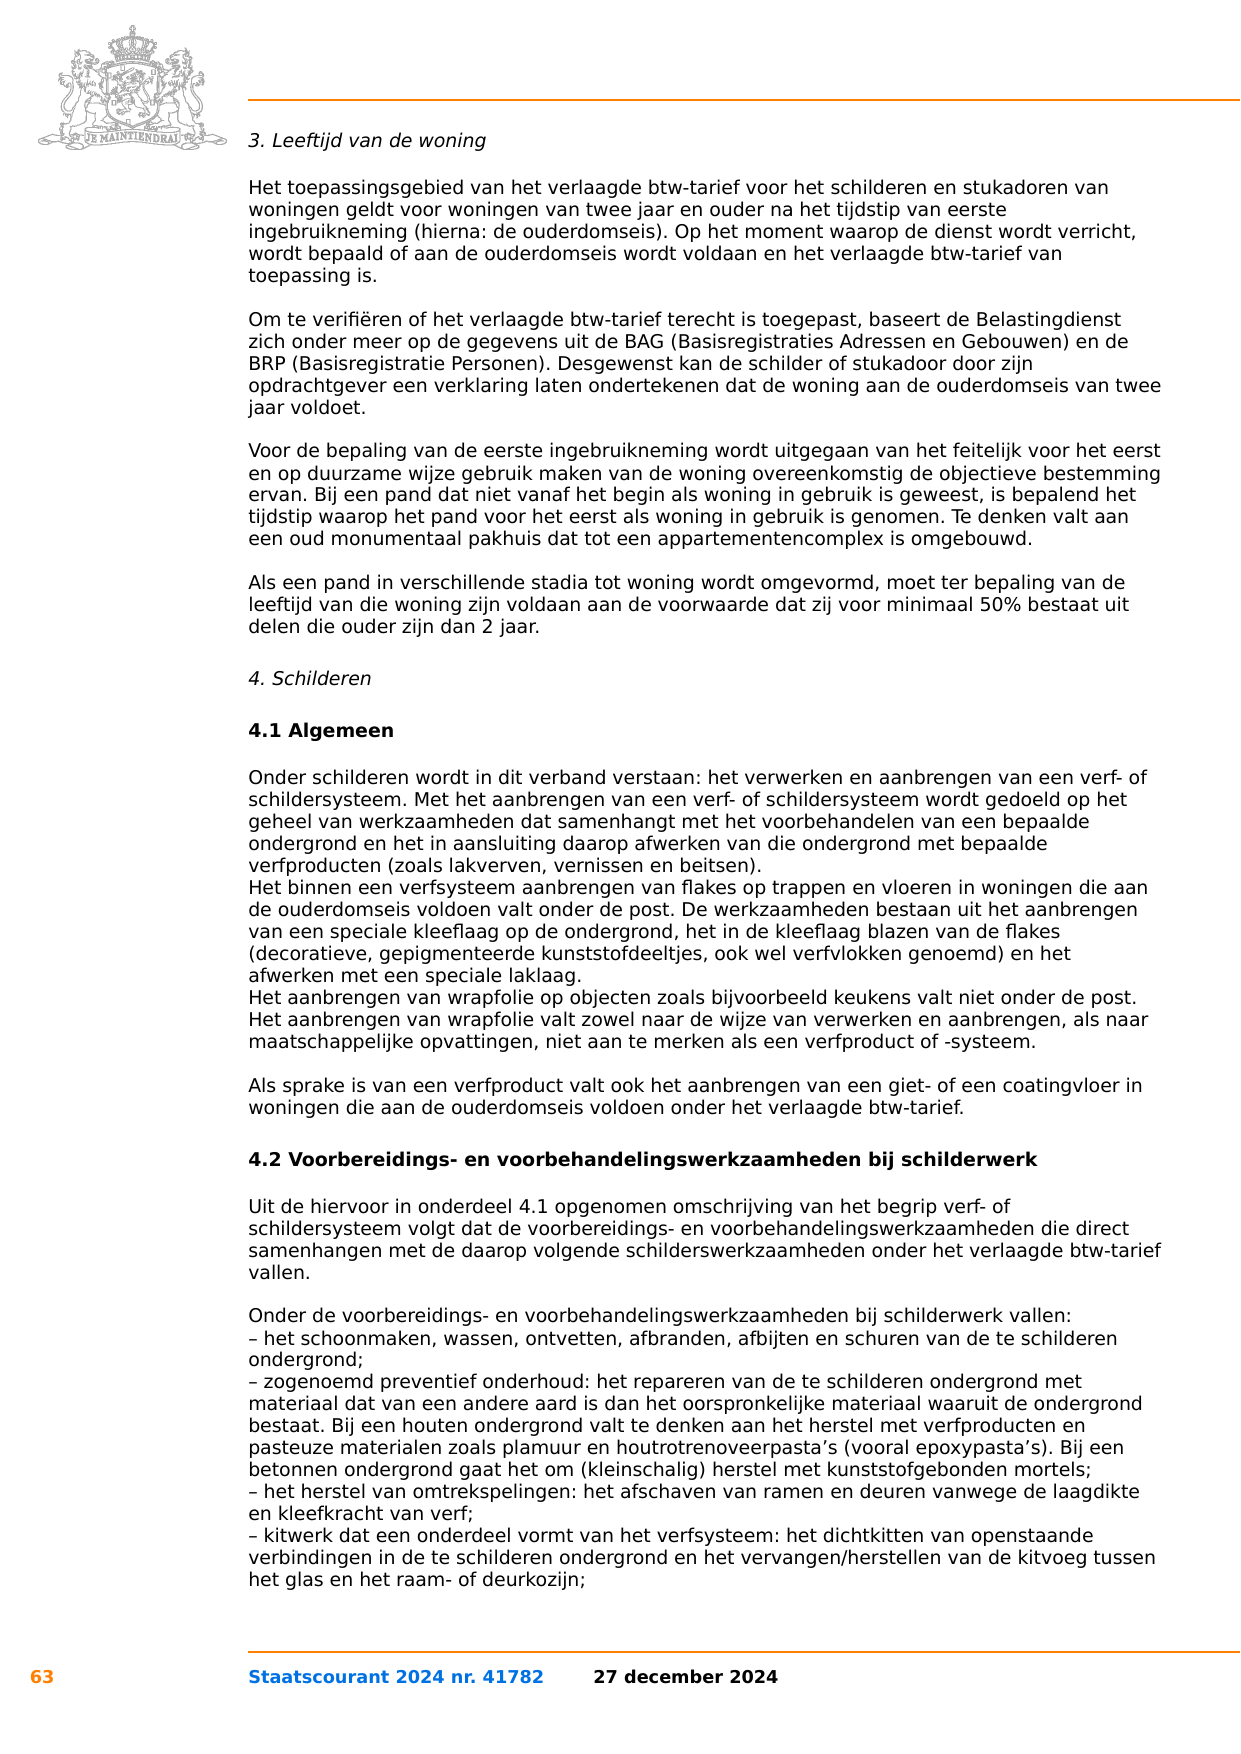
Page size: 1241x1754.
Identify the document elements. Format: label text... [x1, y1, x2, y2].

text Onder schilderen wordt in dit verband verstaan: het verwerken en aanbrengen van een verf- of schildersysteem. Met het aanbrengen van een verf- of schildersysteem wordt gedoeld op het geheel van werkzaamheden dat samenhangt met het voorbehandelen van een bepaalde ondergrond en het in aansluiting daarop afwerken van die ondergrond met bepaalde verfproducten (zoals lakverven, vernissen en beitsen). [248, 767, 1163, 877]
text – het schoonmaken, wassen, ontvetten, afbranden, afbijten en schuren van de te schilderen ondergrond; [248, 1327, 1163, 1371]
text Het binnen een verfsysteem aanbrengen van flakes op trappen en vloeren in woningen die aan de ouderdomseis voldoen valt onder de post. De werkzaamheden bestaan uit het aanbrengen van een speciale kleeflaag op de ondergrond, het in de kleeflaag blazen van de flakes (decoratieve, gepigmenteerde kunststofdeeltjes, ook wel verfvlokken genoemd) en het afwerken met een speciale laklaag. [248, 877, 1163, 987]
text Als sprake is van een verfproduct valt ook het aanbrengen van een giet- of een coatingvloer in woningen die aan de ouderdomseis voldoen onder het verlaagde btw-tarief. [248, 1075, 1163, 1119]
text – kitwerk dat een onderdeel vormt van het verfsysteem: het dichtkitten van openstaande verbindingen in de te schilderen ondergrond en het vervangen/herstellen van de kitvoeg tussen het glas en het raam- of deurkozijn; [248, 1525, 1163, 1591]
text Als een pand in verschillende stadia tot woning wordt omgevormd, moet ter bepaling van de leeftijd van die woning zijn voldaan aan de voorwaarde dat zij voor minimaal 50% bestaat uit delen die ouder zijn dan 2 jaar. [248, 572, 1163, 638]
subtitle 4.1 Algemeen [248, 720, 1163, 742]
text – het herstel van omtrekspelingen: het afschaven van ramen en deuren vanwege de laagdikte en kleefkracht van verf; [248, 1481, 1163, 1525]
picture [38, 25, 227, 150]
text Om te verifiëren of het verlaagde btw-tarief terecht is toegepast, baseert de Belastingdienst zich onder meer op de gegevens uit de BAG (Basisregistraties Adressen en Gebouwen) en de BRP (Basisregistratie Personen). Desgewenst kan de schilder of stukadoor door zijn opdrachtgever een verklaring laten ondertekenen dat de woning aan de ouderdomseis van twee jaar voldoet. [248, 309, 1163, 418]
text Onder de voorbereidings- en voorbehandelingswerkzaamheden bij schilderwerk vallen: [248, 1305, 1163, 1327]
subtitle 4. Schilderen [248, 668, 1163, 690]
subtitle 3. Leeftijd van de woning [248, 130, 1163, 152]
text Het aanbrengen van wrapfolie op objecten zoals bijvoorbeeld keukens valt niet onder de post. Het aanbrengen van wrapfolie valt zowel naar de wijze van verwerken en aanbrengen, als naar maatschappelijke opvattingen, niet aan te merken als een verfproduct of -systeem. [248, 987, 1163, 1053]
text – zogenoemd preventief onderhoud: het repareren van de te schilderen ondergrond met materiaal dat van een andere aard is dan het oorspronkelijke materiaal waaruit de ondergrond bestaat. Bij een houten ondergrond valt te denken aan het herstel met verfproducten en pasteuze materialen zoals plamuur en houtrotrenoveerpasta’s (vooral epoxypasta’s). Bij een betonnen ondergrond gaat het om (kleinschalig) herstel met kunststofgebonden mortels; [248, 1371, 1163, 1481]
text Uit de hiervoor in onderdeel 4.1 opgenomen omschrijving van het begrip verf- of schildersysteem volgt dat de voorbereidings- en voorbehandelingswerkzaamheden die direct samenhangen met de daarop volgende schilderswerkzaamheden onder het verlaagde btw-tarief vallen. [248, 1196, 1163, 1283]
text Het toepassingsgebied van het verlaagde btw-tarief voor het schilderen en stukadoren van woningen geldt voor woningen van twee jaar en ouder na het tijdstip van eerste ingebruikneming (hierna: de ouderdomseis). Op het moment waarop de dienst wordt verricht, wordt bepaald of aan de ouderdomseis wordt voldaan en het verlaagde btw-tarief van toepassing is. [248, 177, 1163, 287]
subtitle 4.2 Voorbereidings- en voorbehandelingswerkzaamheden bij schilderwerk [248, 1149, 1163, 1171]
text Voor de bepaling van de eerste ingebruikneming wordt uitgegaan van het feitelijk voor het eerst en op duurzame wijze gebruik maken van de woning overeenkomstig de objectieve bestemming ervan. Bij een pand dat niet vanaf het begin als woning in gebruik is geweest, is bepalend het tijdstip waarop het pand voor het eerst als woning in gebruik is genomen. Te denken valt aan een oud monumentaal pakhuis dat tot een appartementencomplex is omgebouwd. [248, 440, 1163, 550]
